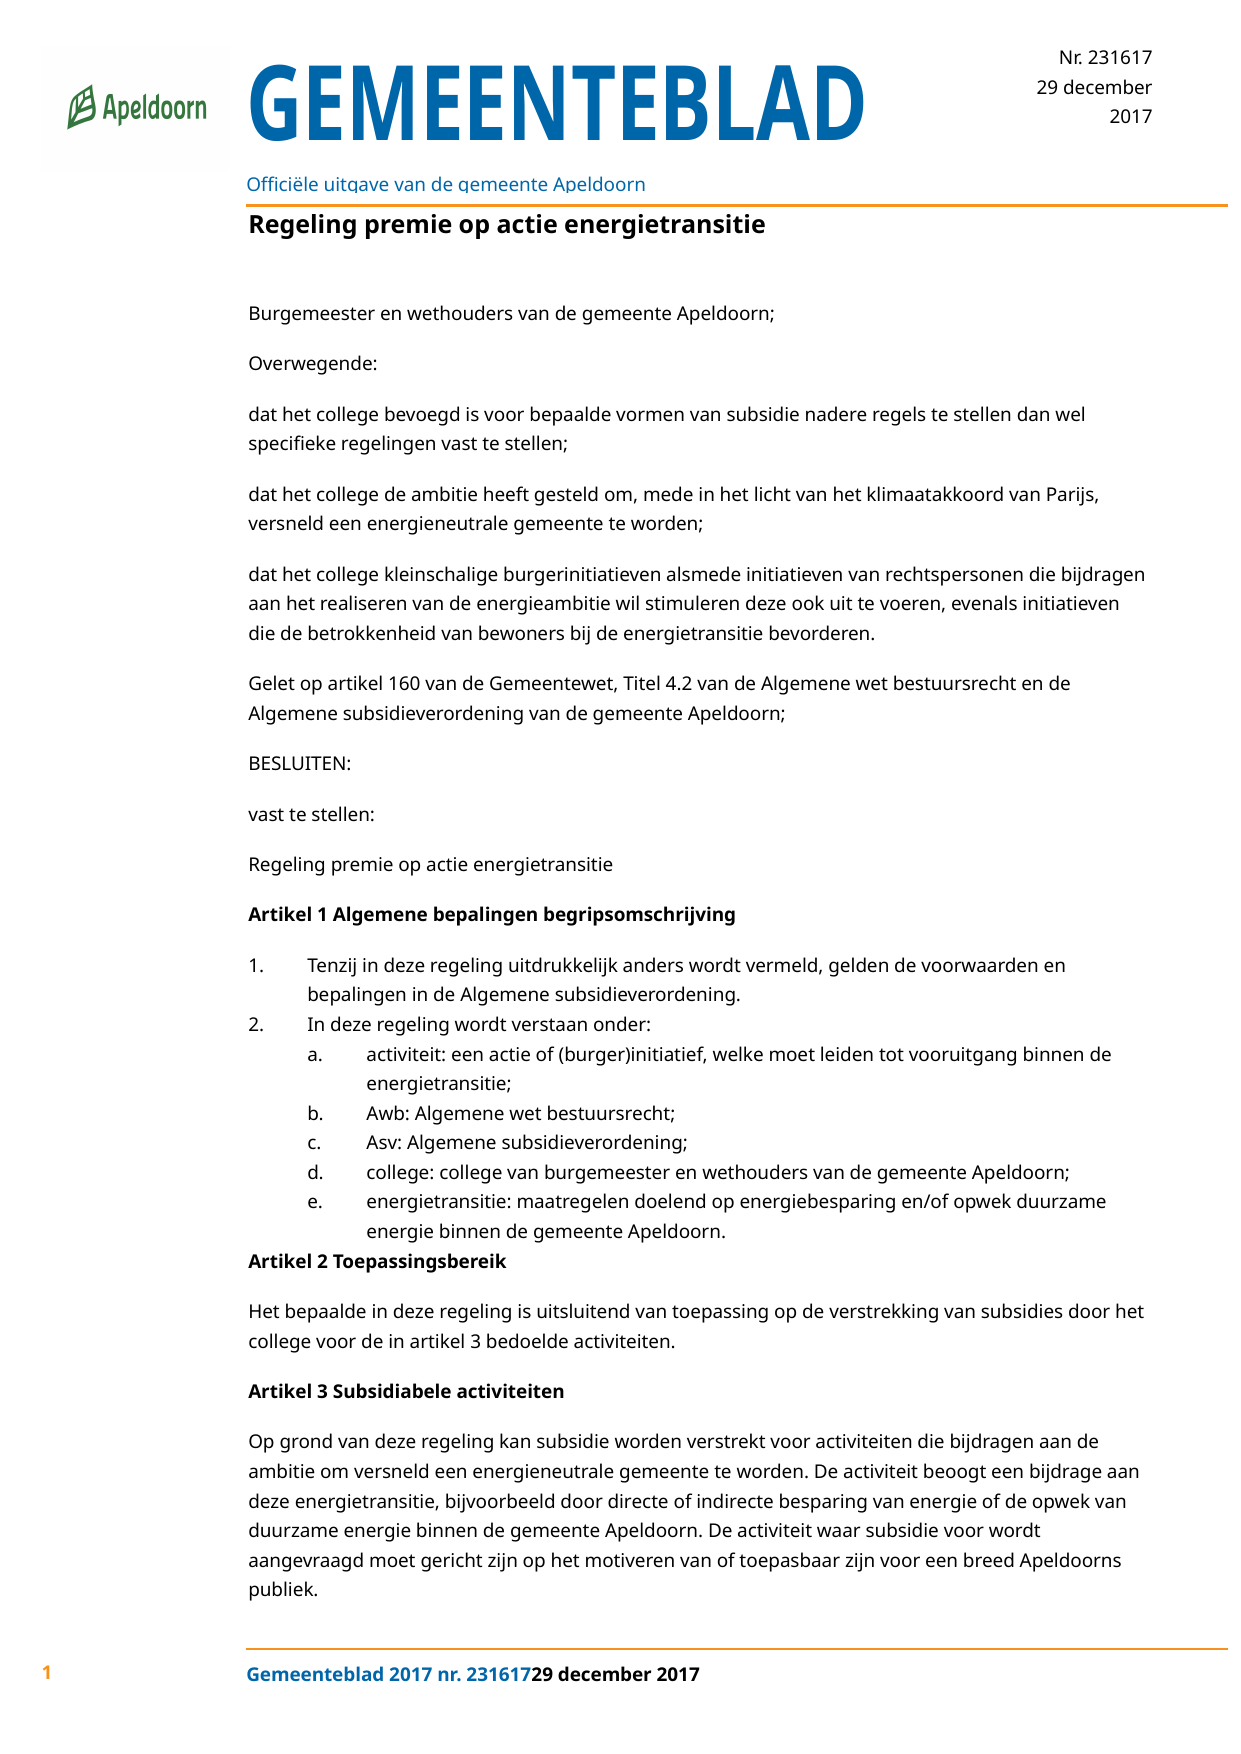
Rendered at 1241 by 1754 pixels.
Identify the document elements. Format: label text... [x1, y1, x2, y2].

text BESLUITEN: [248, 750, 1152, 776]
text Artikel 2 Toepassingsbereik [248, 1248, 1152, 1273]
text Het bepaalde in deze regeling is uitsluitend van toepassing op de verstrekking van subsidies door het college voor de in artikel 3 bedoelde activiteiten. [248, 1298, 1152, 1353]
picture [41, 47, 231, 172]
list activiteit: een actie of (burger)initiatief, welke moet leiden tot vooruitgang binnen de energietransitie; [307, 1041, 1152, 1096]
list Asv: Algemene subsidieverordening; [307, 1129, 1152, 1155]
text Burgemeester en wethouders van de gemeente Apeldoorn; [248, 300, 1152, 326]
text dat het college bevoegd is voor bepaalde vormen van subsidie nadere regels te stellen dan wel specifieke regelingen vast te stellen; [248, 401, 1152, 456]
text Overwegende: [248, 350, 1152, 376]
list energietransitie: maatregelen doelend op energiebesparing en/of opwek duurzame energie binnen de gemeente Apeldoorn. [307, 1189, 1152, 1244]
text Regeling premie op actie energietransitie [248, 207, 1152, 241]
text Op grond van deze regeling kan subsidie worden verstrekt voor activiteiten die bijdragen aan de ambitie om versneld een energieneutrale gemeente te worden. De activiteit beoogt een bijdrage aan deze energietransitie, bijvoorbeeld door directe of indirecte besparing van energie of de opwek van duurzame energie binnen de gemeente Apeldoorn. De activiteit waar subsidie voor wordt aangevraagd moet gericht zijn op het motiveren van of toepasbaar zijn voor een breed Apeldoorns publiek. [248, 1429, 1152, 1602]
text dat het college de ambitie heeft gesteld om, mede in het licht van het klimaatakkoord van Parijs, versneld een energieneutrale gemeente te worden; [248, 481, 1152, 536]
list Awb: Algemene wet bestuursrecht; [307, 1100, 1152, 1126]
list In deze regeling wordt verstaan onder: [248, 1011, 1152, 1037]
text Regeling premie op actie energietransitie [248, 851, 1152, 877]
text Gelet op artikel 160 van de Gemeentewet, Titel 4.2 van de Algemene wet bestuursrecht en de Algemene subsidieverordening van de gemeente Apeldoorn; [248, 670, 1152, 726]
list Tenzij in deze regeling uitdrukkelijk anders wordt vermeld, gelden de voorwaarden en bepalingen in de Algemene subsidieverordening. [248, 952, 1152, 1007]
list college: college van burgemeester en wethouders van de gemeente Apeldoorn; [307, 1159, 1152, 1185]
text Artikel 3 Subsidiabele activiteiten [248, 1378, 1152, 1404]
text vast te stellen: [248, 801, 1152, 826]
text Artikel 1 Algemene bepalingen begripsomschrijving [248, 902, 1152, 927]
text dat het college kleinschalige burgerinitiatieven alsmede initiatieven van rechtspersonen die bijdragen aan het realiseren van de energieambitie wil stimuleren deze ook uit te voeren, evenals initiatieven die de betrokkenheid van bewoners bij de energietransitie bevorderen. [248, 561, 1152, 646]
